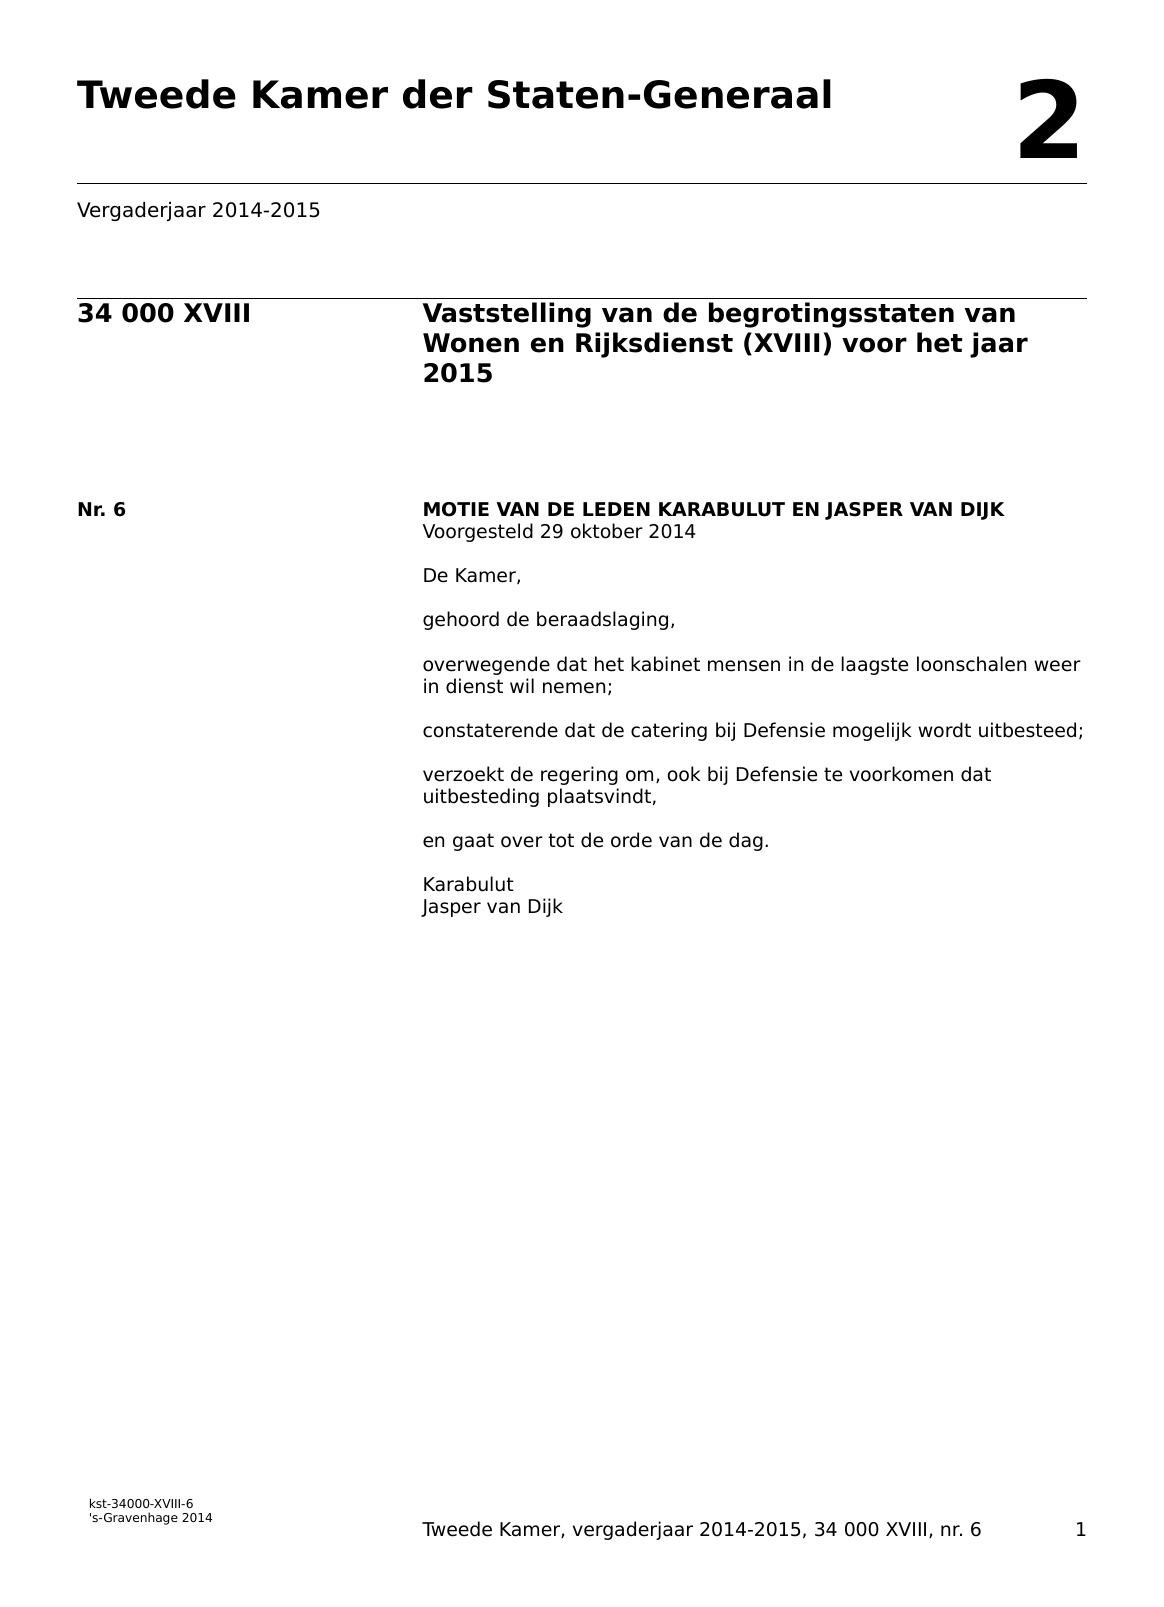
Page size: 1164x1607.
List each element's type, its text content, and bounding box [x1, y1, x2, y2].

subtitle 34 000 XVIII Vaststelling van de begrotingsstaten van Wonen en Rijksdienst (XVIII) voor het jaar 2015 [77, 299, 1087, 388]
text Voorgesteld 29 oktober 2014 [422, 521, 1087, 543]
text kst-34000-XVIII-6 [88, 1497, 323, 1511]
text overwegende dat het kabinet mensen in de laagste loonschalen weer in dienst wil nemen; [422, 653, 1087, 697]
text 's-Gravenhage 2014 [88, 1511, 323, 1525]
table_header 2 [886, 59, 1087, 183]
text verzoekt de regering om, ook bij Defensie te voorkomen dat uitbesteding plaatsvindt, [422, 764, 1087, 808]
text Jasper van Dijk [422, 896, 1087, 918]
text en gaat over tot de orde van de dag. [422, 830, 1087, 852]
table_header Tweede Kamer der Staten-Generaal [77, 59, 886, 183]
text constaterende dat de catering bij Defensie mogelijk wordt uitbesteed; [422, 720, 1087, 742]
subtitle Nr. 6 MOTIE VAN DE LEDEN KARABULUT EN JASPER VAN DIJK [77, 499, 1087, 521]
text De Kamer, [422, 565, 1087, 587]
text Karabulut [422, 874, 1087, 896]
text gehoord de beraadslaging, [422, 609, 1087, 631]
table_cell Vergaderjaar 2014-2015 [77, 184, 1087, 298]
